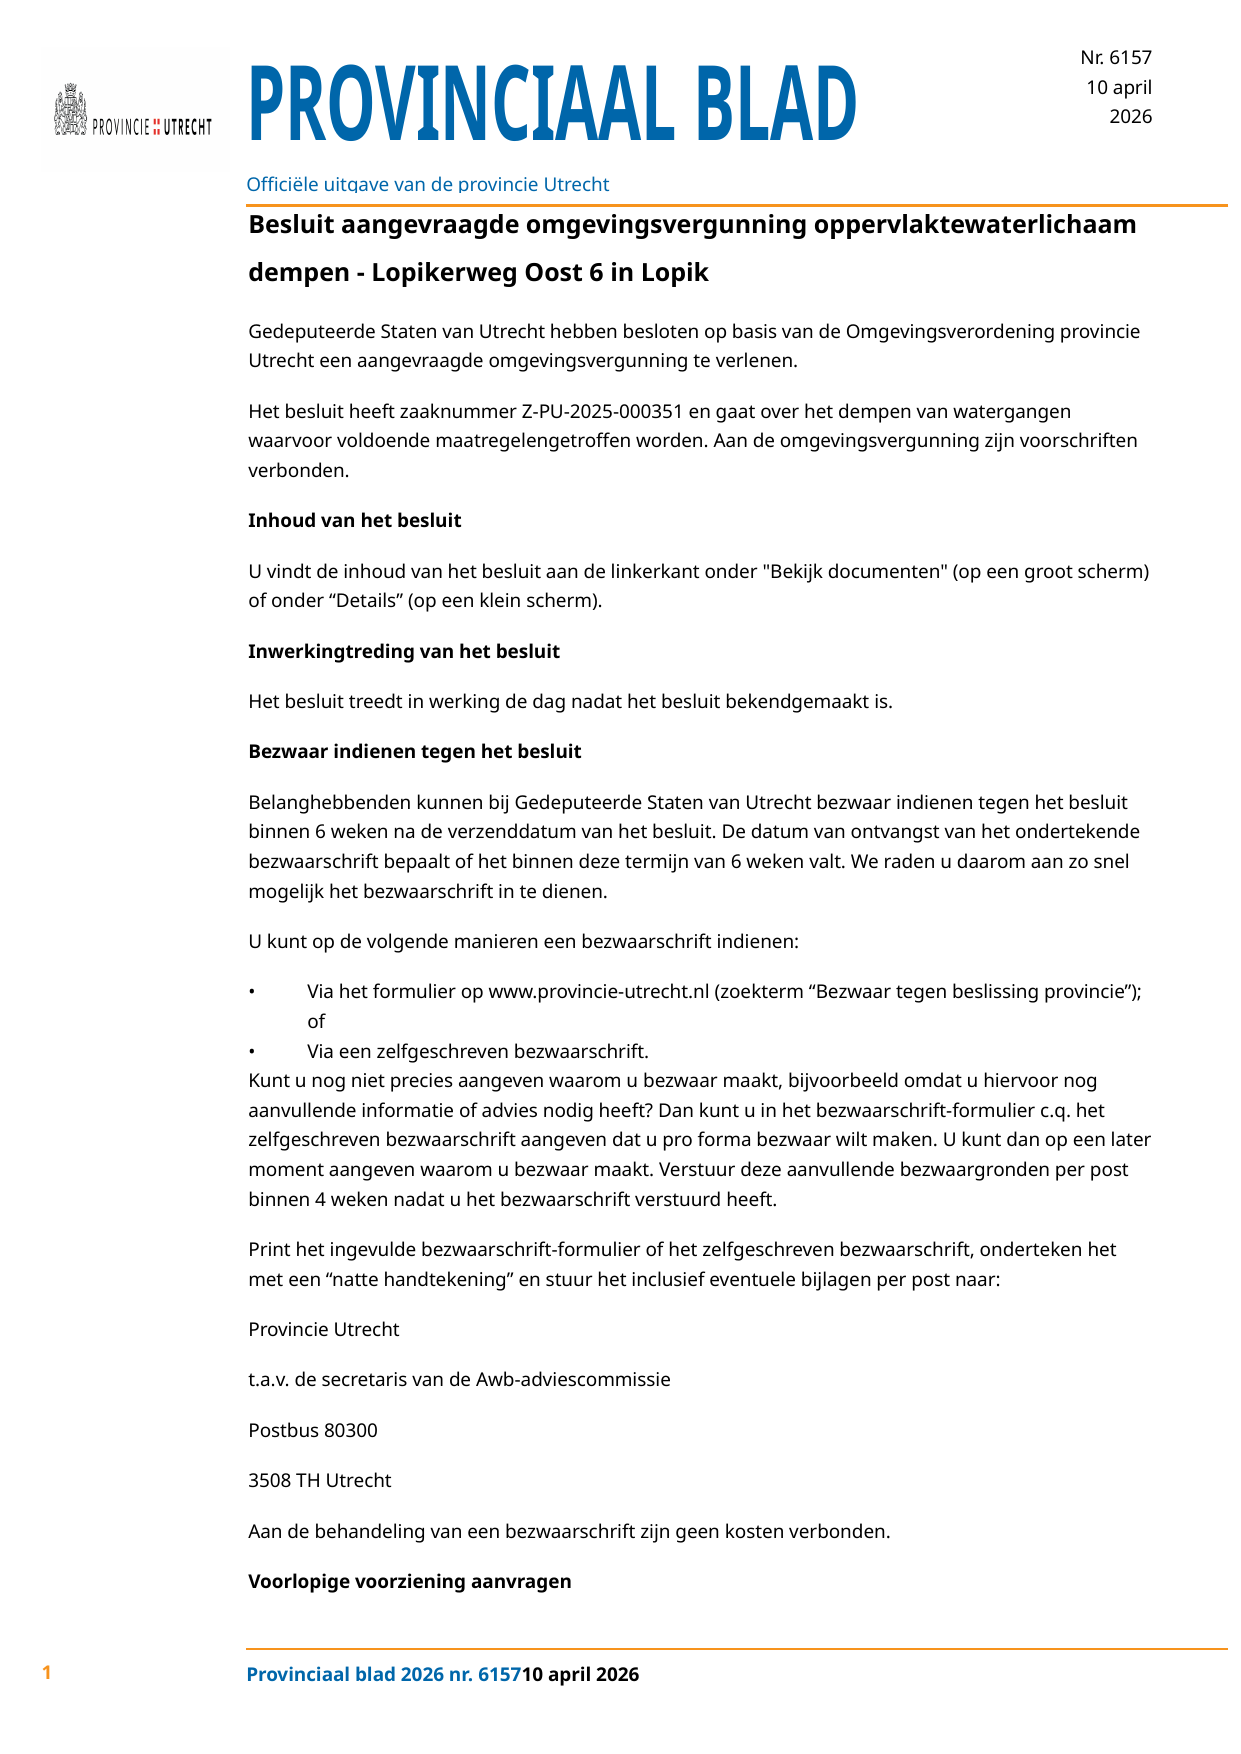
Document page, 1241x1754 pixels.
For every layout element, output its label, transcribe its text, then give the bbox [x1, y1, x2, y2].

text Postbus 80300 [248, 1417, 1152, 1443]
text Voorlopige voorziening aanvragen [248, 1568, 1152, 1594]
text Bezwaar indienen tegen het besluit [248, 739, 1152, 764]
text Kunt u nog niet precies aangeven waarom u bezwaar maakt, bijvoorbeeld omdat u hiervoor nog aanvullende informatie of advies nodig heeft? Dan kunt u in het bezwaarschrift-formulier c.q. het zelfgeschreven bezwaarschrift aangeven dat u pro forma bezwaar wilt maken. U kunt dan op een later moment aangeven waarom u bezwaar maakt. Verstuur deze aanvullende bezwaargronden per post binnen 4 weken nadat u het bezwaarschrift verstuurd heeft. [248, 1067, 1152, 1212]
text t.a.v. de secretaris van de Awb-adviescommissie [248, 1367, 1152, 1392]
text Print het ingevulde bezwaarschrift-formulier of het zelfgeschreven bezwaarschrift, onderteken het met een “natte handtekening” en stuur het inclusief eventuele bijlagen per post naar: [248, 1236, 1152, 1292]
text Provincie Utrecht [248, 1316, 1152, 1342]
picture [41, 47, 231, 172]
list Via een zelfgeschreven bezwaarschrift. [248, 1038, 1152, 1064]
text U vindt de inhoud van het besluit aan de linkerkant onder "Bekijk documenten" (op een groot scherm) of onder “Details” (op een klein scherm). [248, 558, 1152, 613]
text 3508 TH Utrecht [248, 1467, 1152, 1493]
text Gedeputeerde Staten van Utrecht hebben besloten op basis van de Omgevingsverordening provincie Utrecht een aangevraagde omgevingsvergunning te verlenen. [248, 318, 1152, 373]
text Besluit aangevraagde omgevingsvergunning oppervlaktewaterlichaam dempen - Lopikerweg Oost 6 in Lopik [248, 207, 1152, 288]
text Het besluit heeft zaaknummer Z-PU-2025-000351 en gaat over het dempen van watergangen waarvoor voldoende maatregelengetroffen worden. Aan de omgevingsvergunning zijn voorschriften verbonden. [248, 398, 1152, 483]
text Inhoud van het besluit [248, 507, 1152, 533]
text U kunt op de volgende manieren een bezwaarschrift indienen: [248, 928, 1152, 954]
text Aan de behandeling van een bezwaarschrift zijn geen kosten verbonden. [248, 1518, 1152, 1544]
text Het besluit treedt in werking de dag nadat het besluit bekendgemaakt is. [248, 688, 1152, 714]
text Belanghebbenden kunnen bij Gedeputeerde Staten van Utrecht bezwaar indienen tegen het besluit binnen 6 weken na de verzenddatum van het besluit. De datum van ontvangst van het ondertekende bezwaarschrift bepaalt of het binnen deze termijn van 6 weken valt. We raden u daarom aan zo snel mogelijk het bezwaarschrift in te dienen. [248, 789, 1152, 904]
list Via het formulier op www.provincie-utrecht.nl (zoekterm “Bezwaar tegen beslissing provincie”); of [248, 979, 1152, 1034]
text Inwerkingtreding van het besluit [248, 638, 1152, 664]
